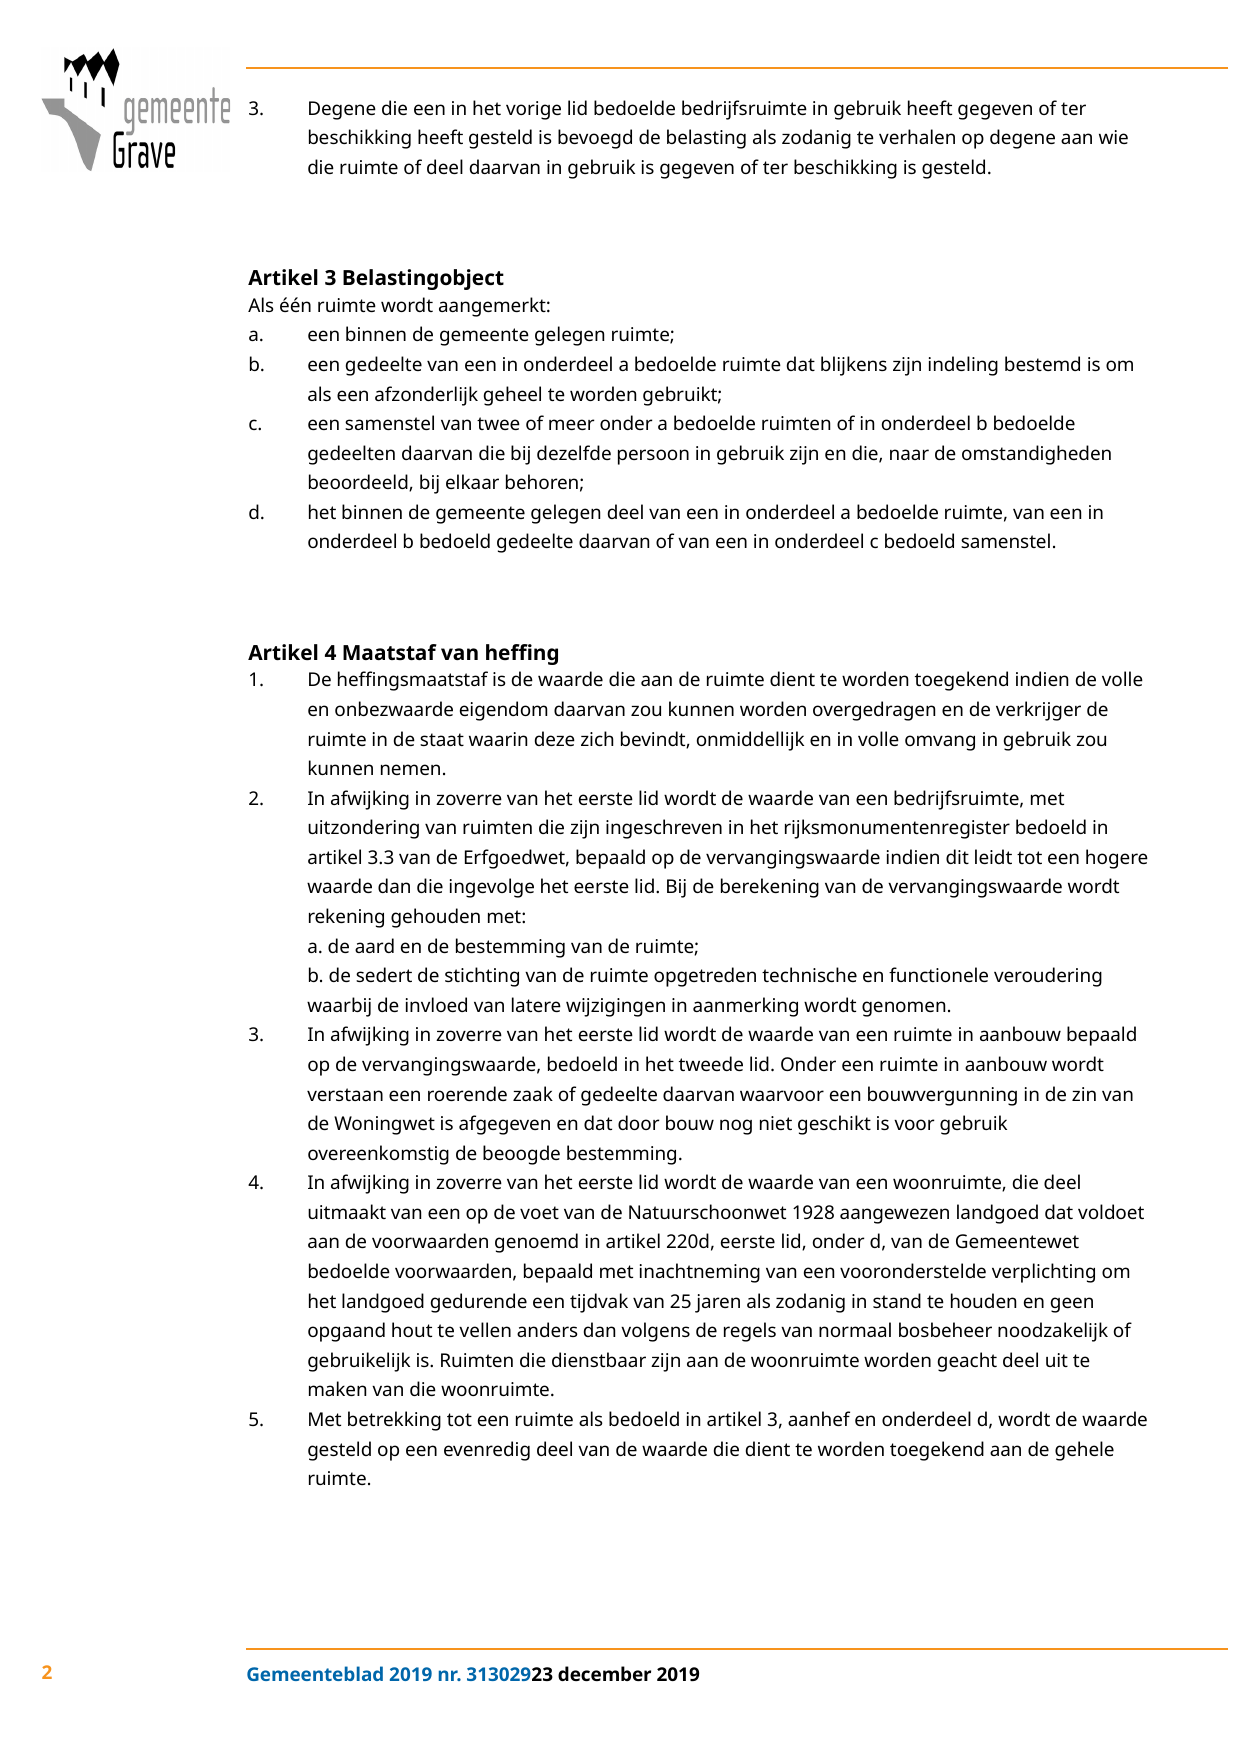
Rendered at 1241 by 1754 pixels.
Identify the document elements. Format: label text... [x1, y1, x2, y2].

list In afwijking in zoverre van het eerste lid wordt de waarde van een ruimte in aanbouw bepaald op de vervangingswaarde, bedoeld in het tweede lid. Onder een ruimte in aanbouw wordt verstaan een roerende zaak of gedeelte daarvan waarvoor een bouwvergunning in de zin van de Woningwet is afgegeven en dat door bouw nog niet geschikt is voor gebruik overeenkomstig de beoogde bestemming. [248, 1022, 1152, 1166]
list De heffingsmaatstaf is de waarde die aan de ruimte dient te worden toegekend indien de volle en onbezwaarde eigendom daarvan zou kunnen worden overgedragen en de verkrijger de ruimte in de staat waarin deze zich bevindt, onmiddellijk en in volle omvang in gebruik zou kunnen nemen. [248, 667, 1152, 781]
list een samenstel van twee of meer onder a bedoelde ruimten of in onderdeel b bedoelde gedeelten daarvan die bij dezelfde persoon in gebruik zijn en die, naar de omstandigheden beoordeeld, bij elkaar behoren; [248, 410, 1152, 495]
list In afwijking in zoverre van het eerste lid wordt de waarde van een woonruimte, die deel uitmaakt van een op de voet van de Natuurschoonwet 1928 aangewezen landgoed dat voldoet aan de voorwaarden genoemd in artikel 220d, eerste lid, onder d, van de Gemeentewet bedoelde voorwaarden, bepaald met inachtneming van een vooronderstelde verplichting om het landgoed gedurende een tijdvak van 25 jaren als zodanig in stand te houden en geen opgaand hout te vellen anders dan volgens de regels van normaal bosbeheer noodzakelijk of gebruikelijk is. Ruimten die dienstbaar zijn aan de woonruimte worden geacht deel uit te maken van die woonruimte. [248, 1169, 1152, 1402]
list Degene die een in het vorige lid bedoelde bedrijfsruimte in gebruik heeft gegeven of ter beschikking heeft gesteld is bevoegd de belasting als zodanig te verhalen op degene aan wie die ruimte of deel daarvan in gebruik is gegeven of ter beschikking is gesteld. [248, 95, 1152, 180]
text Artikel 3 Belastingobject [248, 263, 1152, 292]
list a. de aard en de bestemming van de ruimte; [248, 933, 1152, 959]
list een gedeelte van een in onderdeel a bedoelde ruimte dat blijkens zijn indeling bestemd is om als een afzonderlijk geheel te worden gebruikt; [248, 351, 1152, 406]
text Artikel 4 Maatstaf van heffing [248, 638, 1152, 667]
list In afwijking in zoverre van het eerste lid wordt de waarde van een bedrijfsruimte, met uitzondering van ruimten die zijn ingeschreven in het rijksmonumentenregister bedoeld in artikel 3.3 van de Erfgoedwet, bepaald op de vervangingswaarde indien dit leidt tot een hogere waarde dan die ingevolge het eerste lid. Bij de berekening van de vervangingswaarde wordt rekening gehouden met: [248, 785, 1152, 929]
list een binnen de gemeente gelegen ruimte; [248, 322, 1152, 347]
list b. de sedert de stichting van de ruimte opgetreden technische en functionele veroudering waarbij de invloed van latere wijzigingen in aanmerking wordt genomen. [248, 962, 1152, 1018]
picture [41, 47, 231, 172]
list het binnen de gemeente gelegen deel van een in onderdeel a bedoelde ruimte, van een in onderdeel b bedoeld gedeelte daarvan of van een in onderdeel c bedoeld samenstel. [248, 499, 1152, 554]
text Als één ruimte wordt aangemerkt: [248, 292, 1152, 318]
list Met betrekking tot een ruimte als bedoeld in artikel 3, aanhef en onderdeel d, wordt de waarde gesteld op een evenredig deel van de waarde die dient te worden toegekend aan de gehele ruimte. [248, 1406, 1152, 1491]
